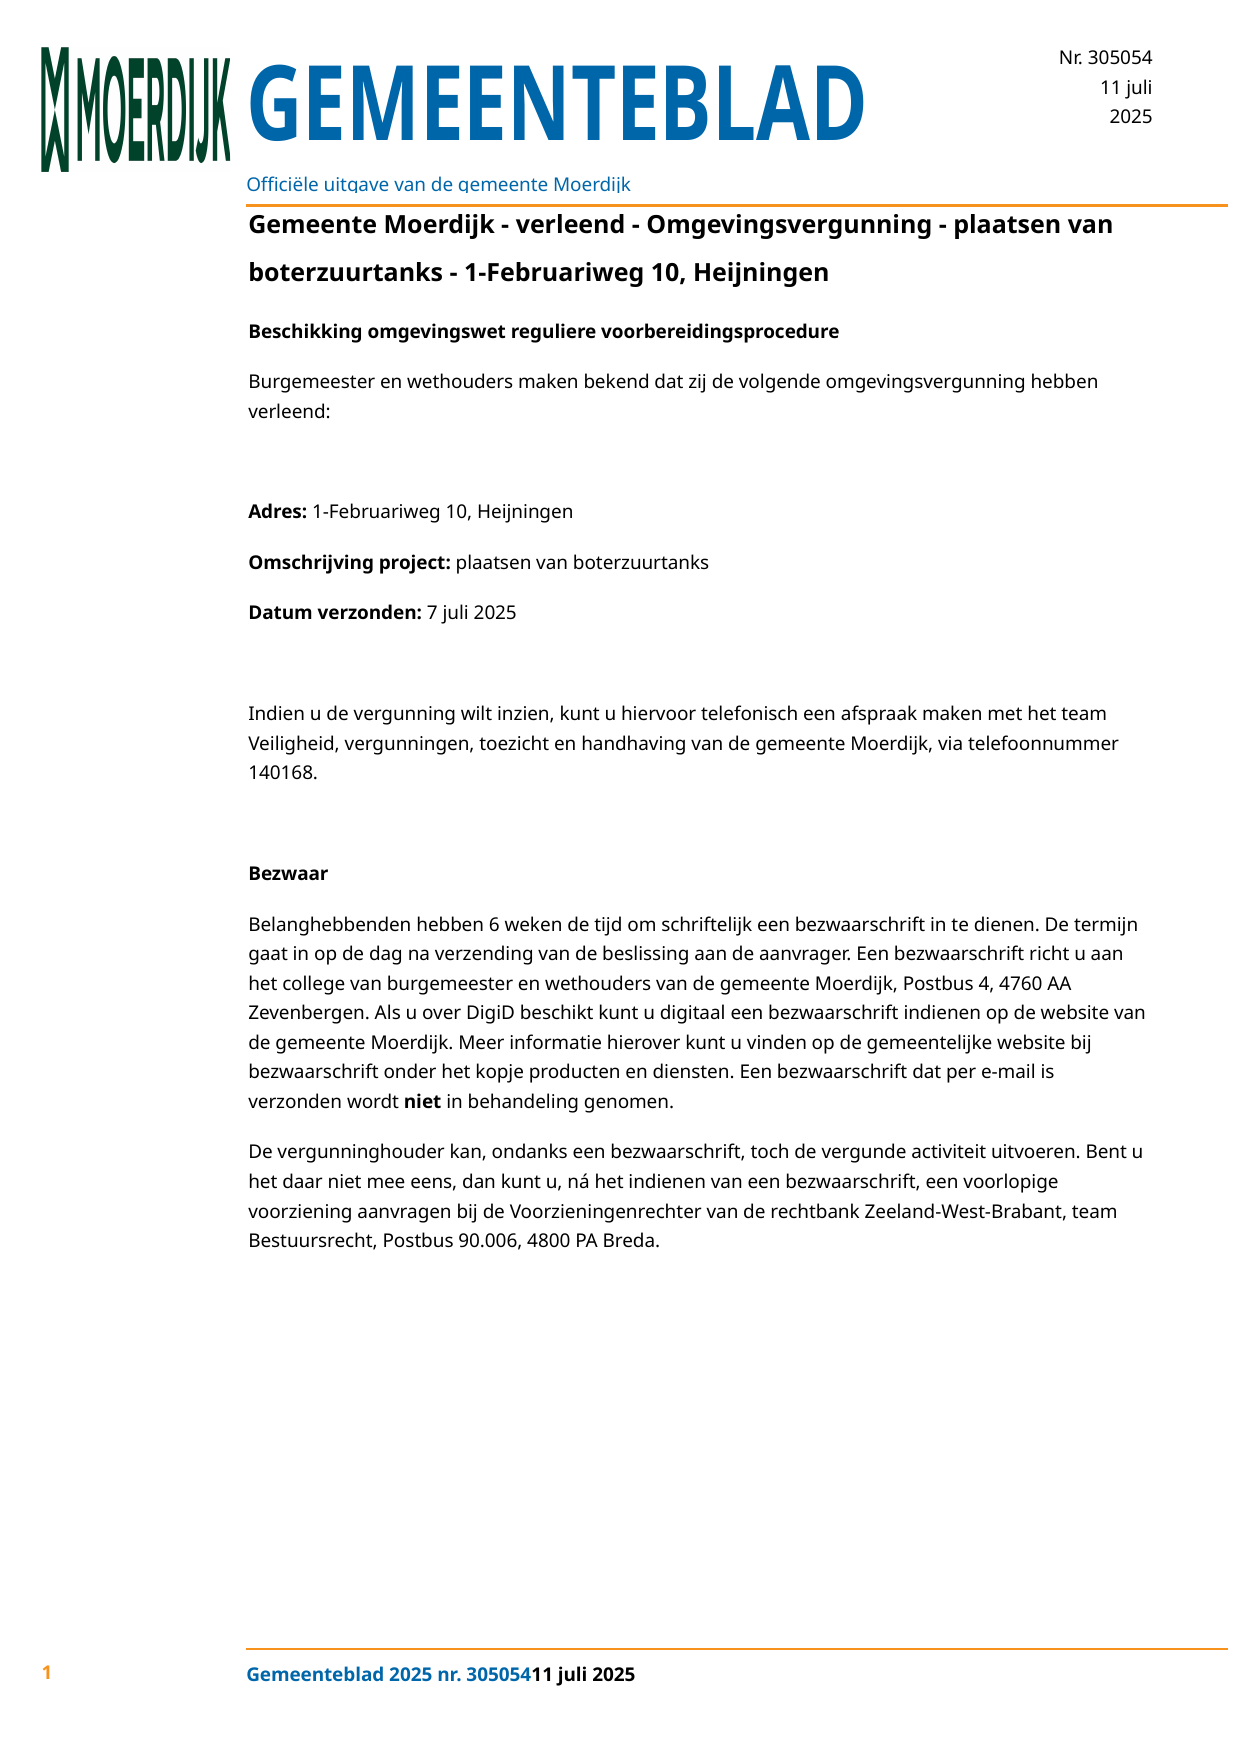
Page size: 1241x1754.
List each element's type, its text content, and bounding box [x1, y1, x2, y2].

text Datum verzonden: 7 juli 2025 [248, 599, 1152, 625]
text Gemeente Moerdijk - verleend - Omgevingsvergunning - plaatsen van boterzuurtanks - 1-Februariweg 10, Heijningen [248, 207, 1152, 288]
picture [41, 47, 231, 172]
text De vergunninghouder kan, ondanks een bezwaarschrift, toch de vergunde activiteit uitvoeren. Bent u het daar niet mee eens, dan kunt u, ná het indienen van een bezwaarschrift, een voorlopige voorziening aanvragen bij de Voorzieningenrechter van de rechtbank Zeeland-West-Brabant, team Bestuursrecht, Postbus 90.006, 4800 PA Breda. [248, 1139, 1152, 1253]
text Indien u de vergunning wilt inzien, kunt u hiervoor telefonisch een afspraak maken met het team Veiligheid, vergunningen, toezicht en handhaving van de gemeente Moerdijk, via telefoonnummer 140168. [248, 700, 1152, 785]
text Belanghebbenden hebben 6 weken de tijd om schriftelijk een bezwaarschrift in te dienen. De termijn gaat in op de dag na verzending van de beslissing aan de aanvrager. Een bezwaarschrift richt u aan het college van burgemeester en wethouders van de gemeente Moerdijk, Postbus 4, 4760 AA Zevenbergen. Als u over DigiD beschikt kunt u digitaal een bezwaarschrift indienen op de website van de gemeente Moerdijk. Meer informatie hierover kunt u vinden op de gemeentelijke website bij bezwaarschrift onder het kopje producten en diensten. Een bezwaarschrift dat per e-mail is verzonden wordt niet in behandeling genomen. [248, 911, 1152, 1114]
text Beschikking omgevingswet reguliere voorbereidingsprocedure [248, 318, 1152, 344]
text Bezwaar [248, 860, 1152, 886]
text Omschrijving project: plaatsen van boterzuurtanks [248, 549, 1152, 575]
text Burgemeester en wethouders maken bekend dat zij de volgende omgevingsvergunning hebben verleend: [248, 368, 1152, 424]
text Adres: 1-Februariweg 10, Heijningen [248, 499, 1152, 524]
